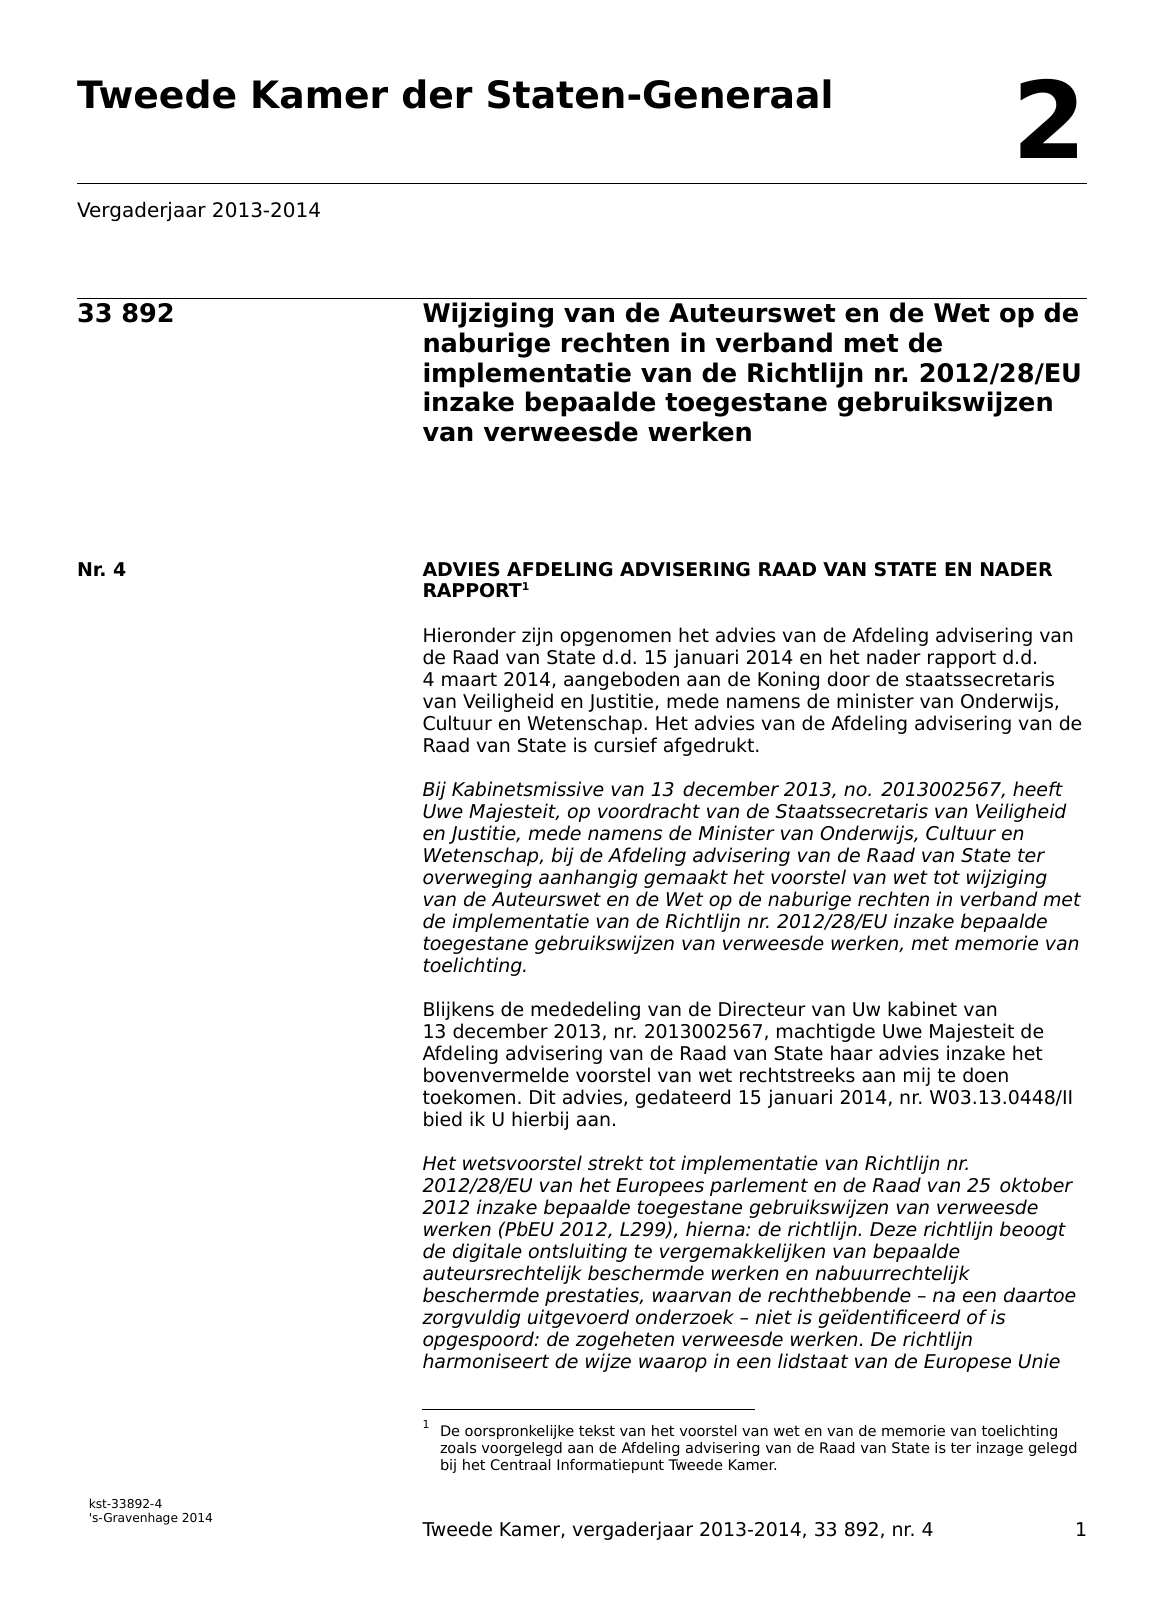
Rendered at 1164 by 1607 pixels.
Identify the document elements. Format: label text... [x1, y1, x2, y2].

text Bij Kabinetsmissive van 13 december 2013, no. 2013002567, heeft Uwe Majesteit, op voordracht van de Staatssecretaris van Veiligheid en Justitie, mede namens de Minister van Onderwijs, Cultuur en Wetenschap, bij de Afdeling advisering van de Raad van State ter overweging aanhangig gemaakt het voorstel van wet tot wijziging van de Auteurswet en de Wet op de naburige rechten in verband met de implementatie van de Richtlijn nr. 2012/28/EU inzake bepaalde toegestane gebruikswijzen van verweesde werken, met memorie van toelichting. [422, 779, 1087, 976]
text kst-33892-4 [88, 1497, 323, 1511]
text Blijkens de mededeling van de Directeur van Uw kabinet van 13 december 2013, nr. 2013002567, machtigde Uwe Majesteit de Afdeling advisering van de Raad van State haar advies inzake het bovenvermelde voorstel van wet rechtstreeks aan mij te doen toekomen. Dit advies, gedateerd 15 januari 2014, nr. W03.13.0448/II bied ik U hierbij aan. [422, 999, 1087, 1131]
table_header 2 [886, 59, 1087, 183]
table_cell Vergaderjaar 2013-2014 [77, 184, 1087, 298]
text De oorspronkelijke tekst van het voorstel van wet en van de memorie van toelichting zoals voorgelegd aan de Afdeling advisering van de Raad van State is ter inzage gelegd bij het Centraal Informatiepunt Tweede Kamer. [422, 1418, 1087, 1474]
text Hieronder zijn opgenomen het advies van de Afdeling advisering van de Raad van State d.d. 15 januari 2014 en het nader rapport d.d. 4 maart 2014, aangeboden aan de Koning door de staatssecretaris van Veiligheid en Justitie, mede namens de minister van Onderwijs, Cultuur en Wetenschap. Het advies van de Afdeling advisering van de Raad van State is cursief afgedrukt. [422, 624, 1087, 756]
table_header Tweede Kamer der Staten-Generaal [77, 59, 886, 183]
text 's-Gravenhage 2014 [88, 1511, 323, 1525]
subtitle Nr. 4 ADVIES AFDELING ADVISERING RAAD VAN STATE EN NADER RAPPORT [77, 558, 1087, 602]
subtitle 33 892 Wijziging van de Auteurswet en de Wet op de naburige rechten in verband met de implementatie van de Richtlijn nr. 2012/28/EU inzake bepaalde toegestane gebruikswijzen van verweesde werken [77, 299, 1087, 447]
text Het wetsvoorstel strekt tot implementatie van Richtlijn nr. 2012/28/EU van het Europees parlement en de Raad van 25 oktober 2012 inzake bepaalde toegestane gebruikswijzen van verweesde werken (PbEU 2012, L299), hierna: de richtlijn. Deze richtlijn beoogt de digitale ontsluiting te vergemakkelijken van bepaalde auteursrechtelijk beschermde werken en nabuurrechtelijk beschermde prestaties, waarvan de rechthebbende – na een daartoe zorgvuldig uitgevoerd onderzoek – niet is geïdentificeerd of is opgespoord: de zogeheten verweesde werken. De richtlijn harmoniseert de wijze waarop in een lidstaat van de Europese Unie [422, 1153, 1087, 1372]
